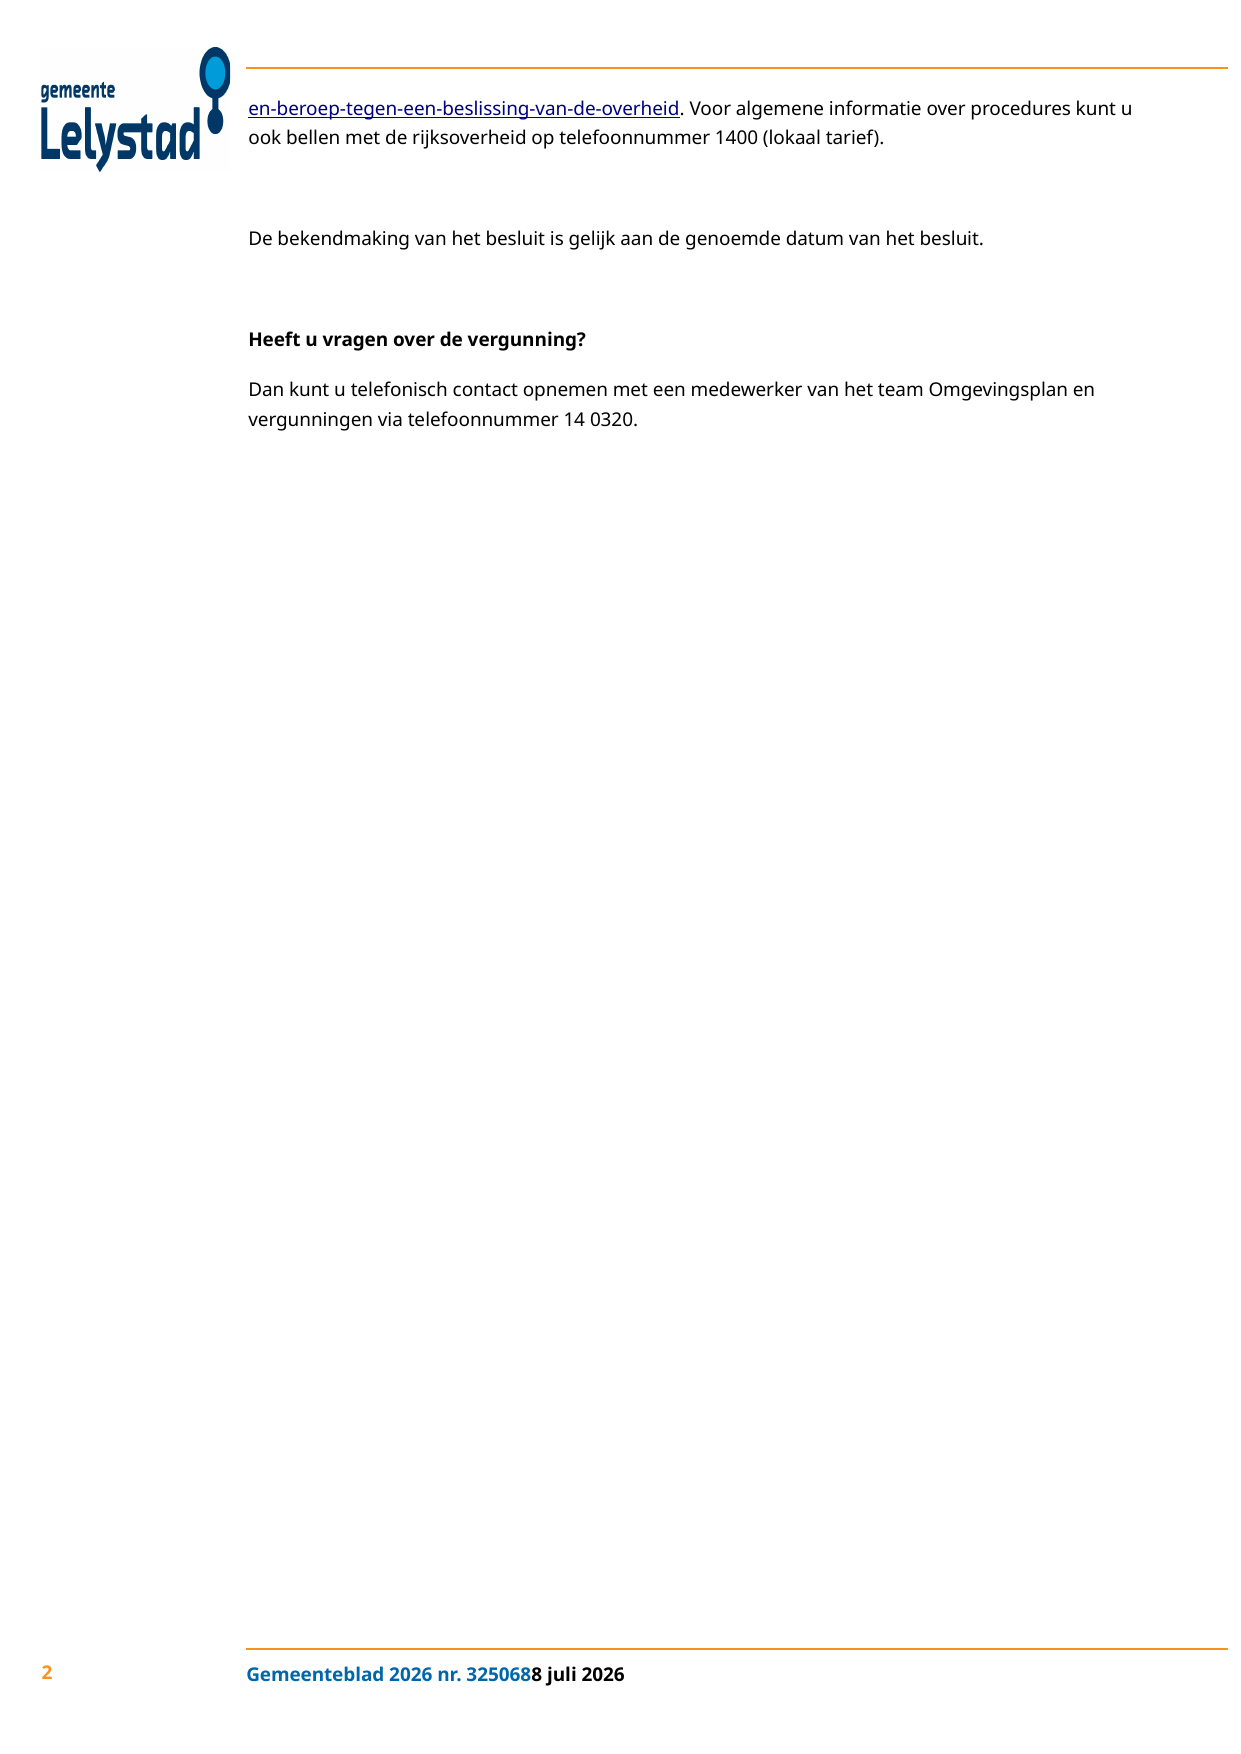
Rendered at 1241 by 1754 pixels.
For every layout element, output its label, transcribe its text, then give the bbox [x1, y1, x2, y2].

text Dan kunt u telefonisch contact opnemen met een medewerker van het team Omgevingsplan en vergunningen via telefoonnummer 14 0320. [248, 376, 1152, 432]
text De bekendmaking van het besluit is gelijk aan de genoemde datum van het besluit. [248, 225, 1152, 251]
text en-beroep-tegen-een-beslissing-van-de-overheid. Voor algemene informatie over procedures kunt u ook bellen met de rijksoverheid op telefoonnummer 1400 (lokaal tarief). [248, 95, 1152, 150]
text Heeft u vragen over de vergunning? [248, 326, 1152, 352]
picture [41, 47, 231, 172]
